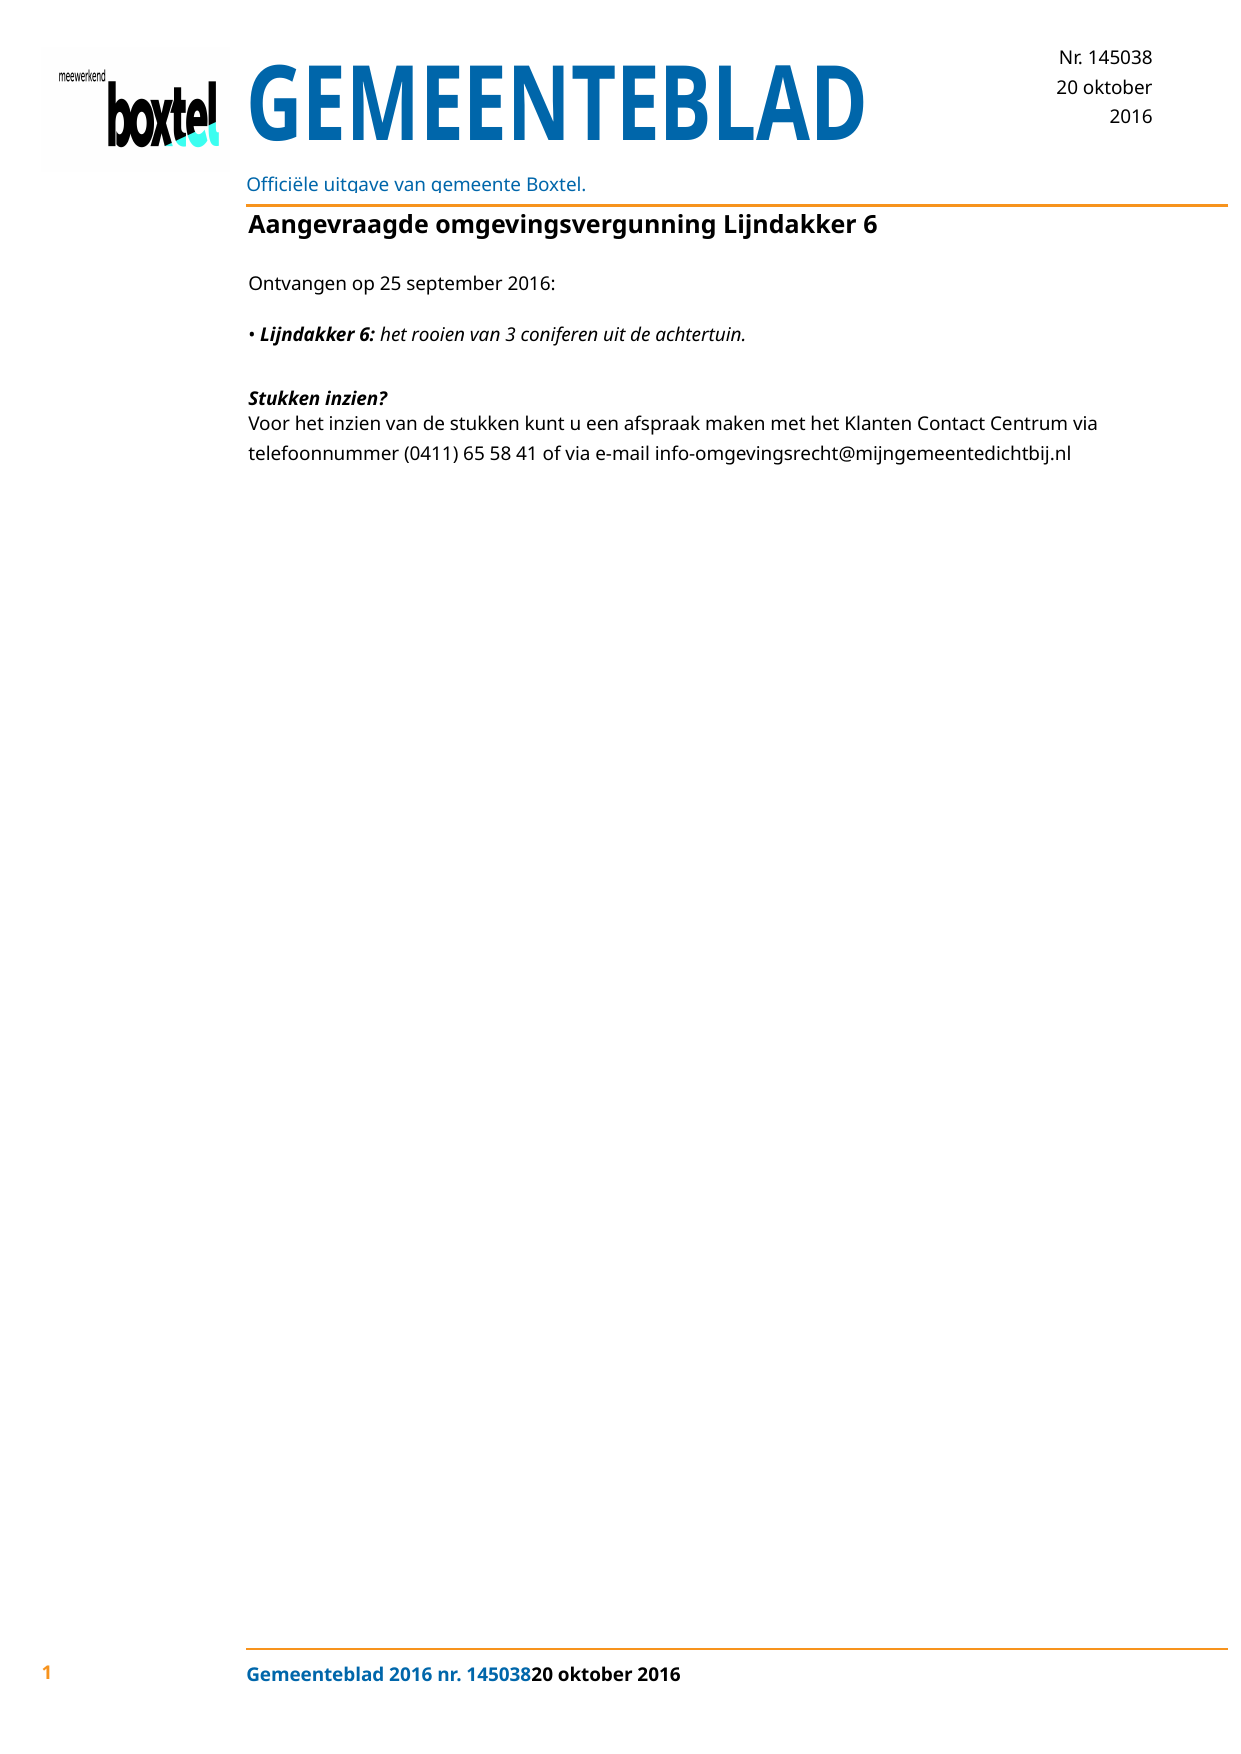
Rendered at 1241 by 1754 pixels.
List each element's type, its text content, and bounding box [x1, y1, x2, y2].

text Ontvangen op 25 september 2016: [248, 270, 1152, 296]
text Voor het inzien van de stukken kunt u een afspraak maken met het Klanten Contact Centrum via telefoonnummer (0411) 65 58 41 of via e-mail info-omgevingsrecht@mijngemeentedichtbij.nl [248, 410, 1152, 466]
text Stukken inzien? [248, 385, 1152, 410]
text • Lijndakker 6: het rooien van 3 coniferen uit de achtertuin. [248, 321, 1152, 346]
text Aangevraagde omgevingsvergunning Lijndakker 6 [248, 207, 1152, 241]
picture [41, 47, 231, 172]
